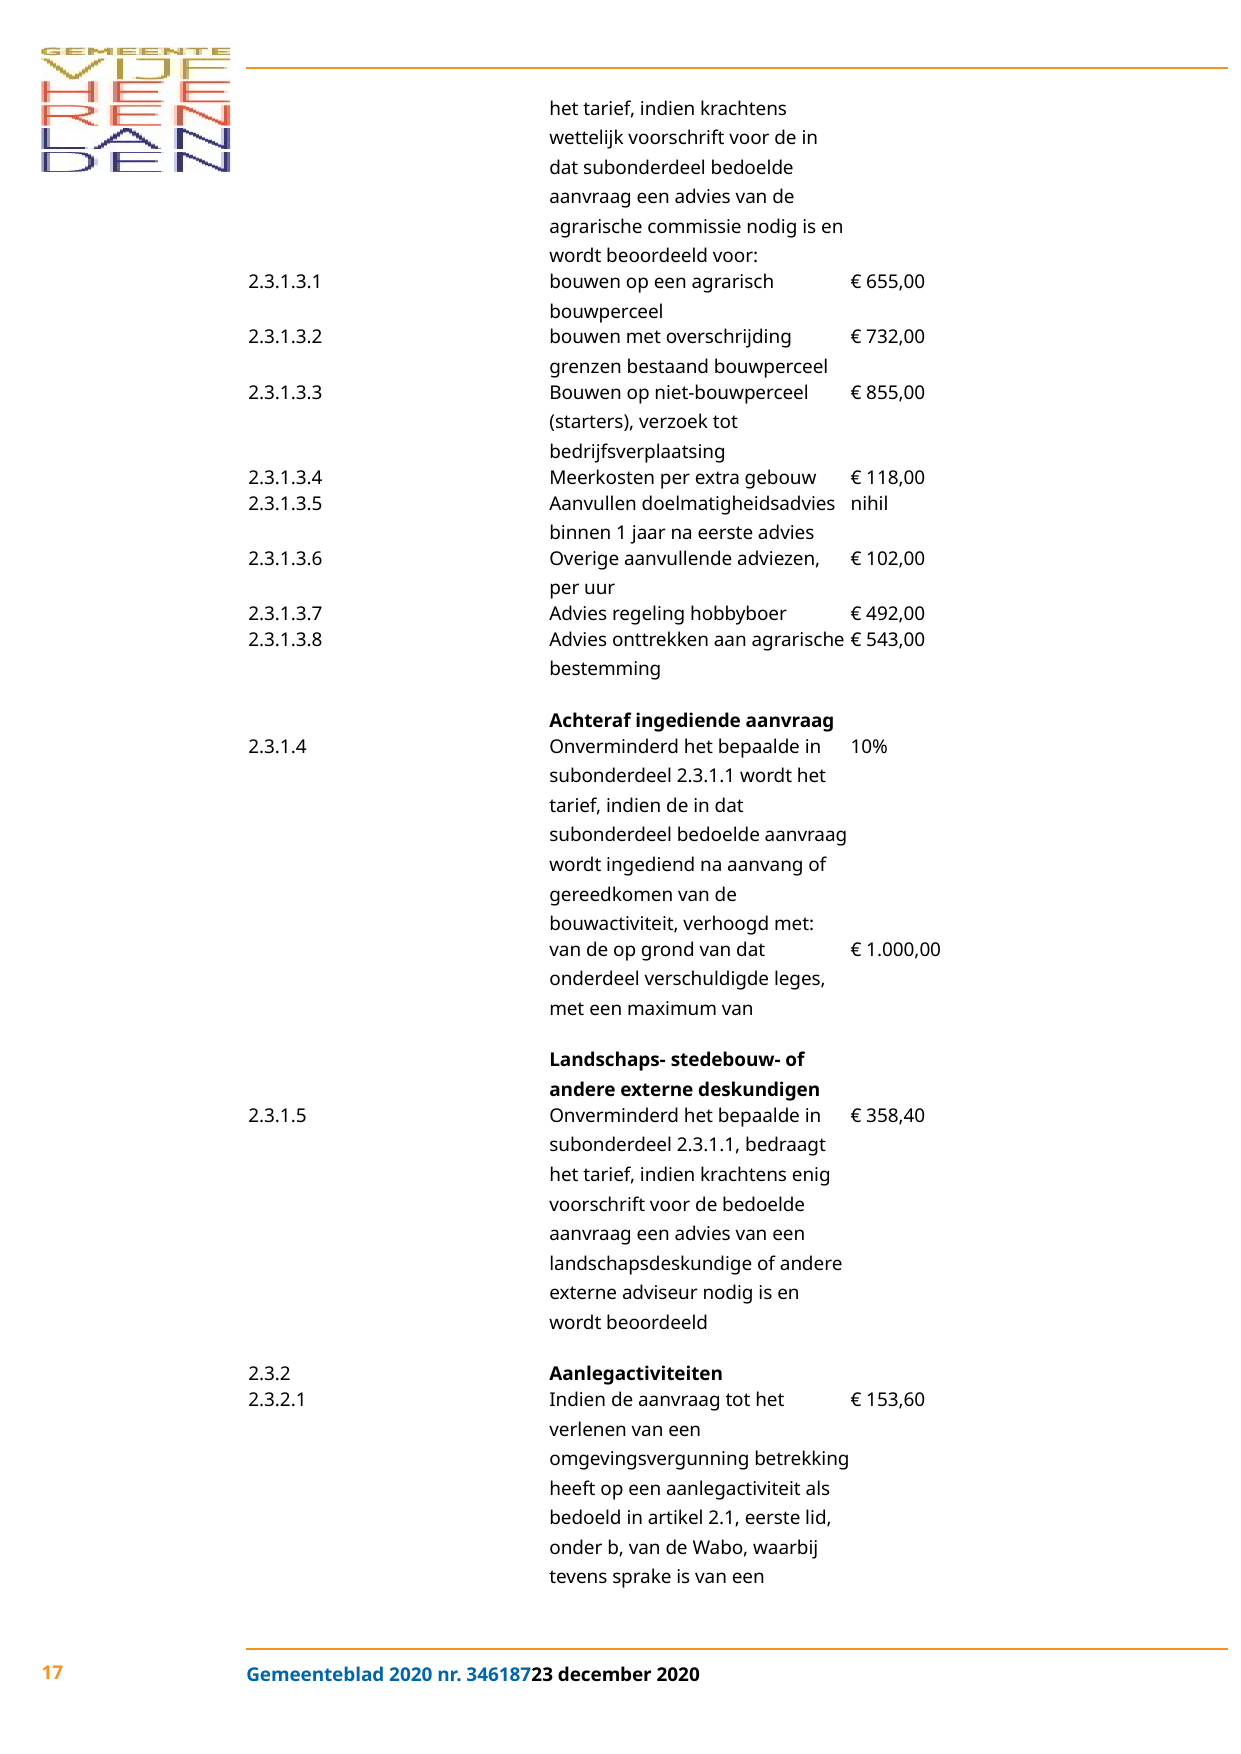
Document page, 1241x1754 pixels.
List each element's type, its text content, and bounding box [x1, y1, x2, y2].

table_cell Meerkosten per extra gebouw [549, 464, 850, 490]
table_cell 2.3.1.3.7 [248, 600, 549, 626]
table_cell 2.3.1.3.8 [248, 626, 549, 681]
table_cell het tarief, indien krachtens wettelijk voorschrift voor de in dat subonderdeel bedoelde aanvraag een advies van de agrarische commissie nodig is en wordt beoordeeld voor: [549, 95, 850, 268]
table_cell [248, 1335, 549, 1361]
table_cell [850, 681, 1152, 707]
table_cell Indien de aanvraag tot het verlenen van een omgevingsvergunning betrekking heeft op een aanlegactiviteit als bedoeld in artikel 2.1, eerste lid, onder b, van de Wabo, waarbij tevens sprake is van een [549, 1386, 850, 1589]
table_cell Overige aanvullende adviezen, per uur [549, 545, 850, 600]
table_cell [248, 95, 549, 268]
table_cell 2.3.1.3.4 [248, 464, 549, 490]
table_cell € 855,00 [850, 379, 1152, 464]
table_cell [248, 1021, 549, 1047]
table_cell 2.3.1.3.2 [248, 324, 549, 379]
table_cell Advies onttrekken aan agrarische bestemming [549, 626, 850, 681]
table_cell € 732,00 [850, 324, 1152, 379]
table_cell [549, 681, 850, 707]
table_cell 2.3.1.4 [248, 733, 549, 936]
table_cell Bouwen op niet-bouwperceel (starters), verzoek tot bedrijfsverplaatsing [549, 379, 850, 464]
table_cell 2.3.2.1 [248, 1386, 549, 1589]
table_cell nihil [850, 490, 1152, 545]
table_cell Onverminderd het bepaalde in subonderdeel 2.3.1.1 wordt het tarief, indien de in dat subonderdeel bedoelde aanvraag wordt ingediend na aanvang of gereedkomen van de bouwactiviteit, verhoogd met: [549, 733, 850, 936]
table_cell [248, 707, 549, 733]
table_cell [850, 1361, 1152, 1386]
table_cell [850, 95, 1152, 268]
table_cell [248, 681, 549, 707]
table_cell bouwen met overschrijding grenzen bestaand bouwperceel [549, 324, 850, 379]
table_cell 2.3.1.3.3 [248, 379, 549, 464]
table_cell 2.3.1.3.1 [248, 269, 549, 324]
table_cell [850, 1335, 1152, 1361]
table_cell [850, 1047, 1152, 1102]
table_cell 10% [850, 733, 1152, 936]
table_cell [248, 1047, 549, 1102]
table_cell [248, 936, 549, 1021]
table_cell 2.3.1.3.5 [248, 490, 549, 545]
table_cell Landschaps- stedebouw- of andere externe deskundigen [549, 1047, 850, 1102]
table_cell 2.3.2 [248, 1361, 549, 1386]
table_cell [549, 1335, 850, 1361]
table_cell € 358,40 [850, 1102, 1152, 1335]
table_cell Onverminderd het bepaalde in subonderdeel 2.3.1.1, bedraagt het tarief, indien krachtens enig voorschrift voor de bedoelde aanvraag een advies van een landschapsdeskundige of andere externe adviseur nodig is en wordt beoordeeld [549, 1102, 850, 1335]
table_cell van de op grond van dat onderdeel verschuldigde leges, met een maximum van [549, 936, 850, 1021]
table_cell € 118,00 [850, 464, 1152, 490]
table_cell [549, 1021, 850, 1047]
table_cell € 153,60 [850, 1386, 1152, 1589]
picture [41, 47, 231, 172]
table_cell [850, 707, 1152, 733]
table_cell € 102,00 [850, 545, 1152, 600]
table_cell € 1.000,00 [850, 936, 1152, 1021]
table_cell Aanvullen doelmatigheidsadvies binnen 1 jaar na eerste advies [549, 490, 850, 545]
table_cell Aanlegactiviteiten [549, 1361, 850, 1386]
table_cell bouwen op een agrarisch bouwperceel [549, 269, 850, 324]
table_cell € 655,00 [850, 269, 1152, 324]
table_cell Achteraf ingediende aanvraag [549, 707, 850, 733]
table_cell 2.3.1.3.6 [248, 545, 549, 600]
table_cell Advies regeling hobbyboer [549, 600, 850, 626]
table_cell € 543,00 [850, 626, 1152, 681]
table_cell 2.3.1.5 [248, 1102, 549, 1335]
table_cell € 492,00 [850, 600, 1152, 626]
table_cell [850, 1021, 1152, 1047]
